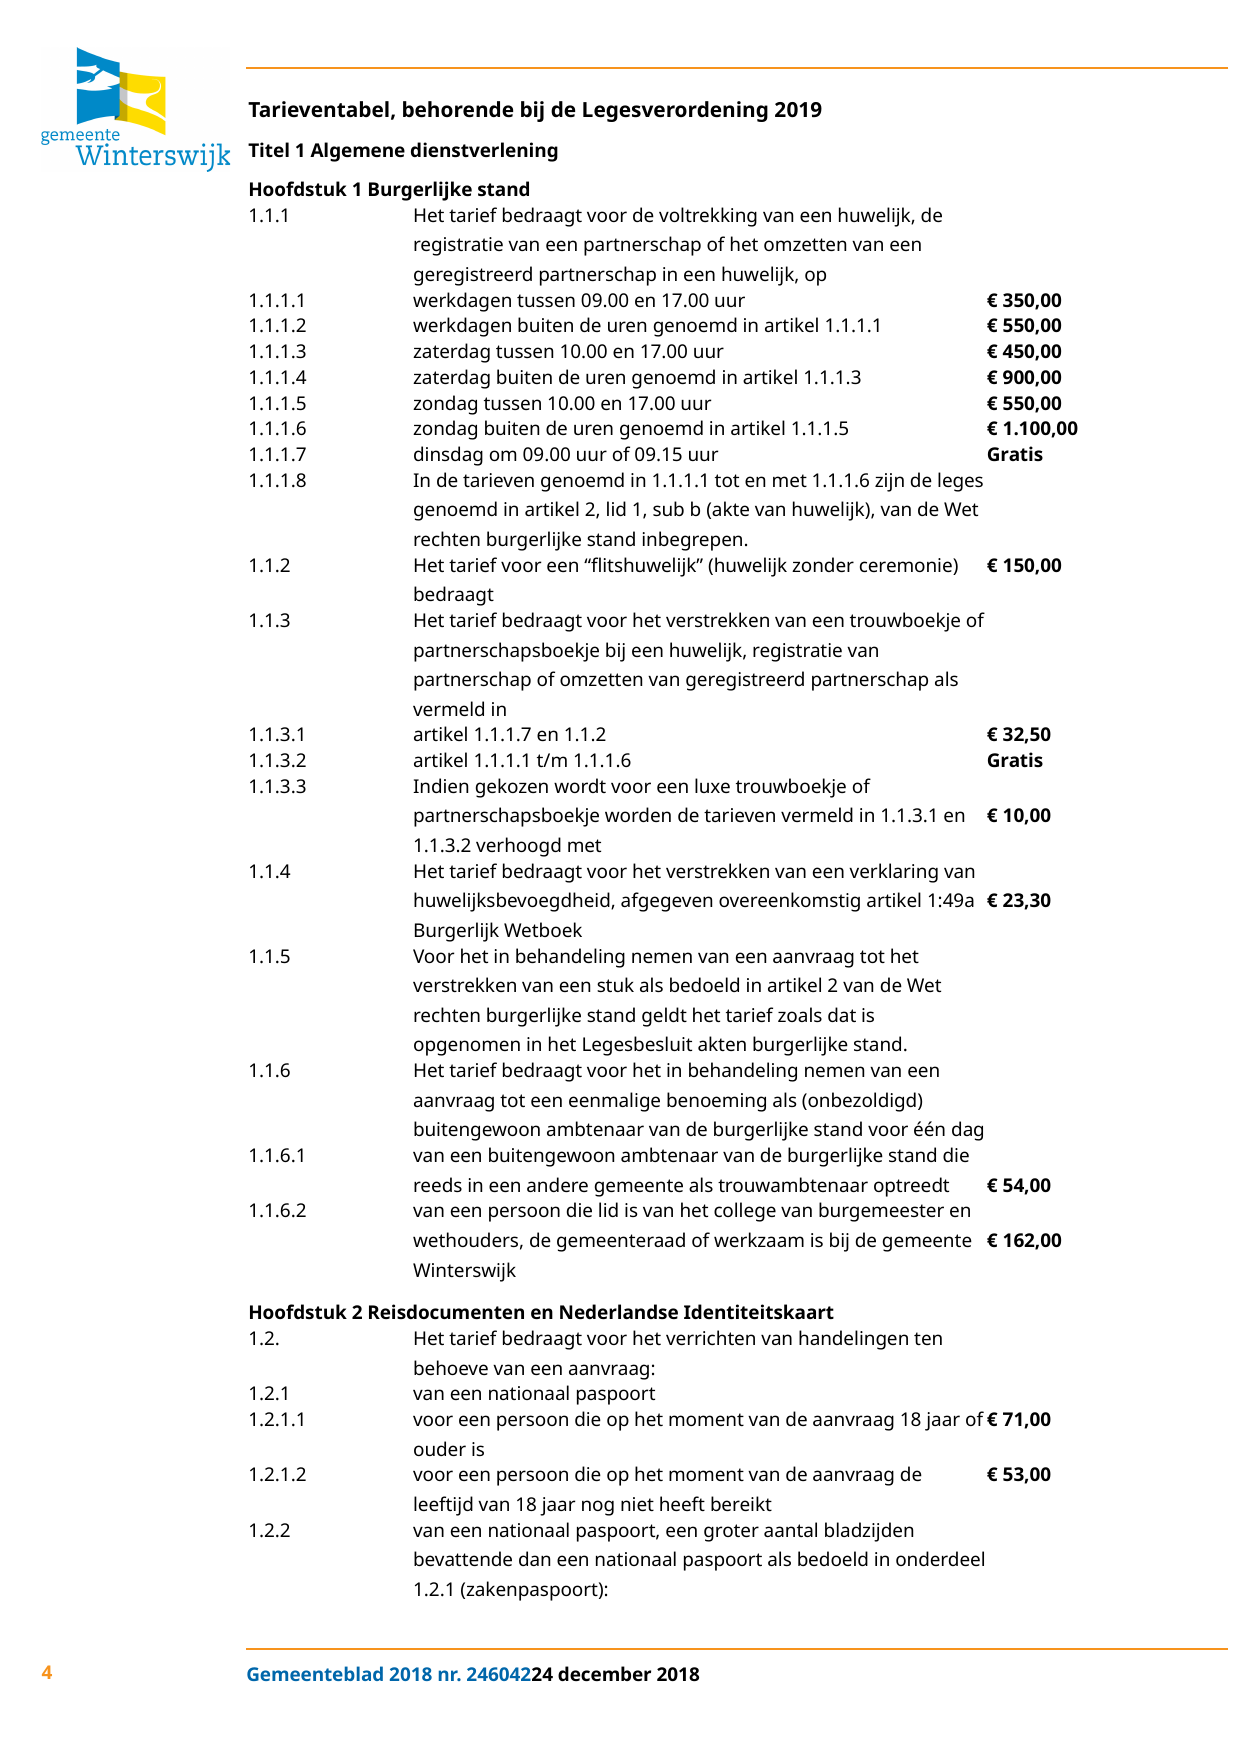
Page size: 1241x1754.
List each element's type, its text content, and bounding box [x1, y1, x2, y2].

table_cell [987, 1380, 1152, 1406]
table_cell werkdagen tussen 09.00 en 17.00 uur [413, 287, 987, 313]
table_cell € 350,00 [987, 287, 1152, 313]
table_header 1.1.1 [248, 202, 413, 287]
table_cell Gratis [987, 748, 1152, 773]
table_cell 1.1.4 [248, 858, 413, 943]
text Titel 1 Algemene dienstverlening [248, 137, 1152, 163]
table_cell € 1.100,00 [987, 416, 1152, 441]
table_cell Het tarief bedraagt voor het verstrekken van een verklaring van huwelijksbevoegdheid, afgegeven overeenkomstig artikel 1:49a Burgerlijk Wetboek [413, 858, 987, 943]
table_cell artikel 1.1.1.7 en 1.1.2 [413, 722, 987, 747]
table_cell dinsdag om 09.00 uur of 09.15 uur [413, 441, 987, 467]
text Hoofdstuk 1 Burgerlijke stand [248, 176, 1152, 202]
table_header 1.2. [248, 1325, 413, 1380]
table_cell zaterdag buiten de uren genoemd in artikel 1.1.1.3 [413, 364, 987, 390]
table_cell € 550,00 [987, 313, 1152, 338]
table_cell werkdagen buiten de uren genoemd in artikel 1.1.1.1 [413, 313, 987, 338]
table_cell 1.1.1.6 [248, 416, 413, 441]
picture [41, 47, 231, 172]
table_cell 1.1.1.3 [248, 338, 413, 364]
table_cell € 150,00 [987, 552, 1152, 607]
table_cell 1.2.2 [248, 1517, 413, 1602]
text Hoofdstuk 2 Reisdocumenten en Nederlandse Identiteitskaart [248, 1299, 1152, 1325]
table_cell 1.1.5 [248, 943, 413, 1057]
table_cell € 550,00 [987, 390, 1152, 416]
table_cell € 23,30 [987, 858, 1152, 943]
table_cell 1.2.1 [248, 1380, 413, 1406]
table_cell 1.1.1.2 [248, 313, 413, 338]
table_cell 1.1.3 [248, 607, 413, 722]
table_cell 1.1.1.1 [248, 287, 413, 313]
table_cell € 54,00 [987, 1142, 1152, 1198]
table_cell artikel 1.1.1.1 t/m 1.1.1.6 [413, 748, 987, 773]
table_cell 1.1.6 [248, 1058, 413, 1142]
table_header [987, 1325, 1152, 1380]
table_cell Voor het in behandeling nemen van een aanvraag tot het verstrekken van een stuk als bedoeld in artikel 2 van de Wet rechten burgerlijke stand geldt het tarief zoals dat is opgenomen in het Legesbesluit akten burgerlijke stand. [413, 943, 987, 1057]
table_cell 1.1.1.7 [248, 441, 413, 467]
table_cell zaterdag tussen 10.00 en 17.00 uur [413, 338, 987, 364]
table_cell € 162,00 [987, 1198, 1152, 1282]
table_cell 1.1.3.2 [248, 748, 413, 773]
table_cell Indien gekozen wordt voor een luxe trouwboekje of partnerschapsboekje worden de tarieven vermeld in 1.1.3.1 en 1.1.3.2 verhoogd met [413, 773, 987, 858]
table_cell zondag buiten de uren genoemd in artikel 1.1.1.5 [413, 416, 987, 441]
table_cell 1.1.3.3 [248, 773, 413, 858]
table_cell 1.1.6.1 [248, 1142, 413, 1198]
table_cell € 900,00 [987, 364, 1152, 390]
table_cell 1.1.2 [248, 552, 413, 607]
table_cell € 53,00 [987, 1461, 1152, 1517]
table_cell van een buitengewoon ambtenaar van de burgerlijke stand die reeds in een andere gemeente als trouwambtenaar optreedt [413, 1142, 987, 1198]
table_cell In de tarieven genoemd in 1.1.1.1 tot en met 1.1.1.6 zijn de leges genoemd in artikel 2, lid 1, sub b (akte van huwelijk), van de Wet rechten burgerlijke stand inbegrepen. [413, 467, 987, 552]
table_cell Gratis [987, 441, 1152, 467]
text Tarieventabel, behorende bij de Legesverordening 2019 [248, 95, 1152, 123]
table_cell voor een persoon die op het moment van de aanvraag 18 jaar of ouder is [413, 1406, 987, 1461]
picture [225, 153, 231, 162]
table_cell 1.1.3.1 [248, 722, 413, 747]
table_cell € 10,00 [987, 773, 1152, 858]
table_cell 1.1.1.4 [248, 364, 413, 390]
table_cell 1.1.6.2 [248, 1198, 413, 1282]
table_header [987, 202, 1152, 287]
table_cell [987, 1058, 1152, 1142]
table_cell van een nationaal paspoort [413, 1380, 987, 1406]
table_cell 1.1.1.5 [248, 390, 413, 416]
table_cell zondag tussen 10.00 en 17.00 uur [413, 390, 987, 416]
table_cell [987, 467, 1152, 552]
table_cell 1.2.1.2 [248, 1461, 413, 1517]
table_cell € 32,50 [987, 722, 1152, 747]
table_cell € 450,00 [987, 338, 1152, 364]
table_cell Het tarief bedraagt voor het verstrekken van een trouwboekje of partnerschapsboekje bij een huwelijk, registratie van partnerschap of omzetten van geregistreerd partnerschap als vermeld in [413, 607, 987, 722]
table_cell Het tarief voor een “flitshuwelijk” (huwelijk zonder ceremonie) bedraagt [413, 552, 987, 607]
table_cell van een persoon die lid is van het college van burgemeester en wethouders, de gemeenteraad of werkzaam is bij de gemeente Winterswijk [413, 1198, 987, 1282]
table_header Het tarief bedraagt voor het verrichten van handelingen ten behoeve van een aanvraag: [413, 1325, 987, 1380]
table_cell [987, 943, 1152, 1057]
table_cell voor een persoon die op het moment van de aanvraag de leeftijd van 18 jaar nog niet heeft bereikt [413, 1461, 987, 1517]
table_cell € 71,00 [987, 1406, 1152, 1461]
table_cell [987, 1517, 1152, 1602]
table_header Het tarief bedraagt voor de voltrekking van een huwelijk, de registratie van een partnerschap of het omzetten van een geregistreerd partnerschap in een huwelijk, op [413, 202, 987, 287]
table_cell [987, 607, 1152, 722]
table_cell 1.1.1.8 [248, 467, 413, 552]
table_cell van een nationaal paspoort, een groter aantal bladzijden bevattende dan een nationaal paspoort als bedoeld in onderdeel 1.2.1 (zakenpaspoort): [413, 1517, 987, 1602]
table_cell Het tarief bedraagt voor het in behandeling nemen van een aanvraag tot een eenmalige benoeming als (onbezoldigd) buitengewoon ambtenaar van de burgerlijke stand voor één dag [413, 1058, 987, 1142]
table_cell 1.2.1.1 [248, 1406, 413, 1461]
